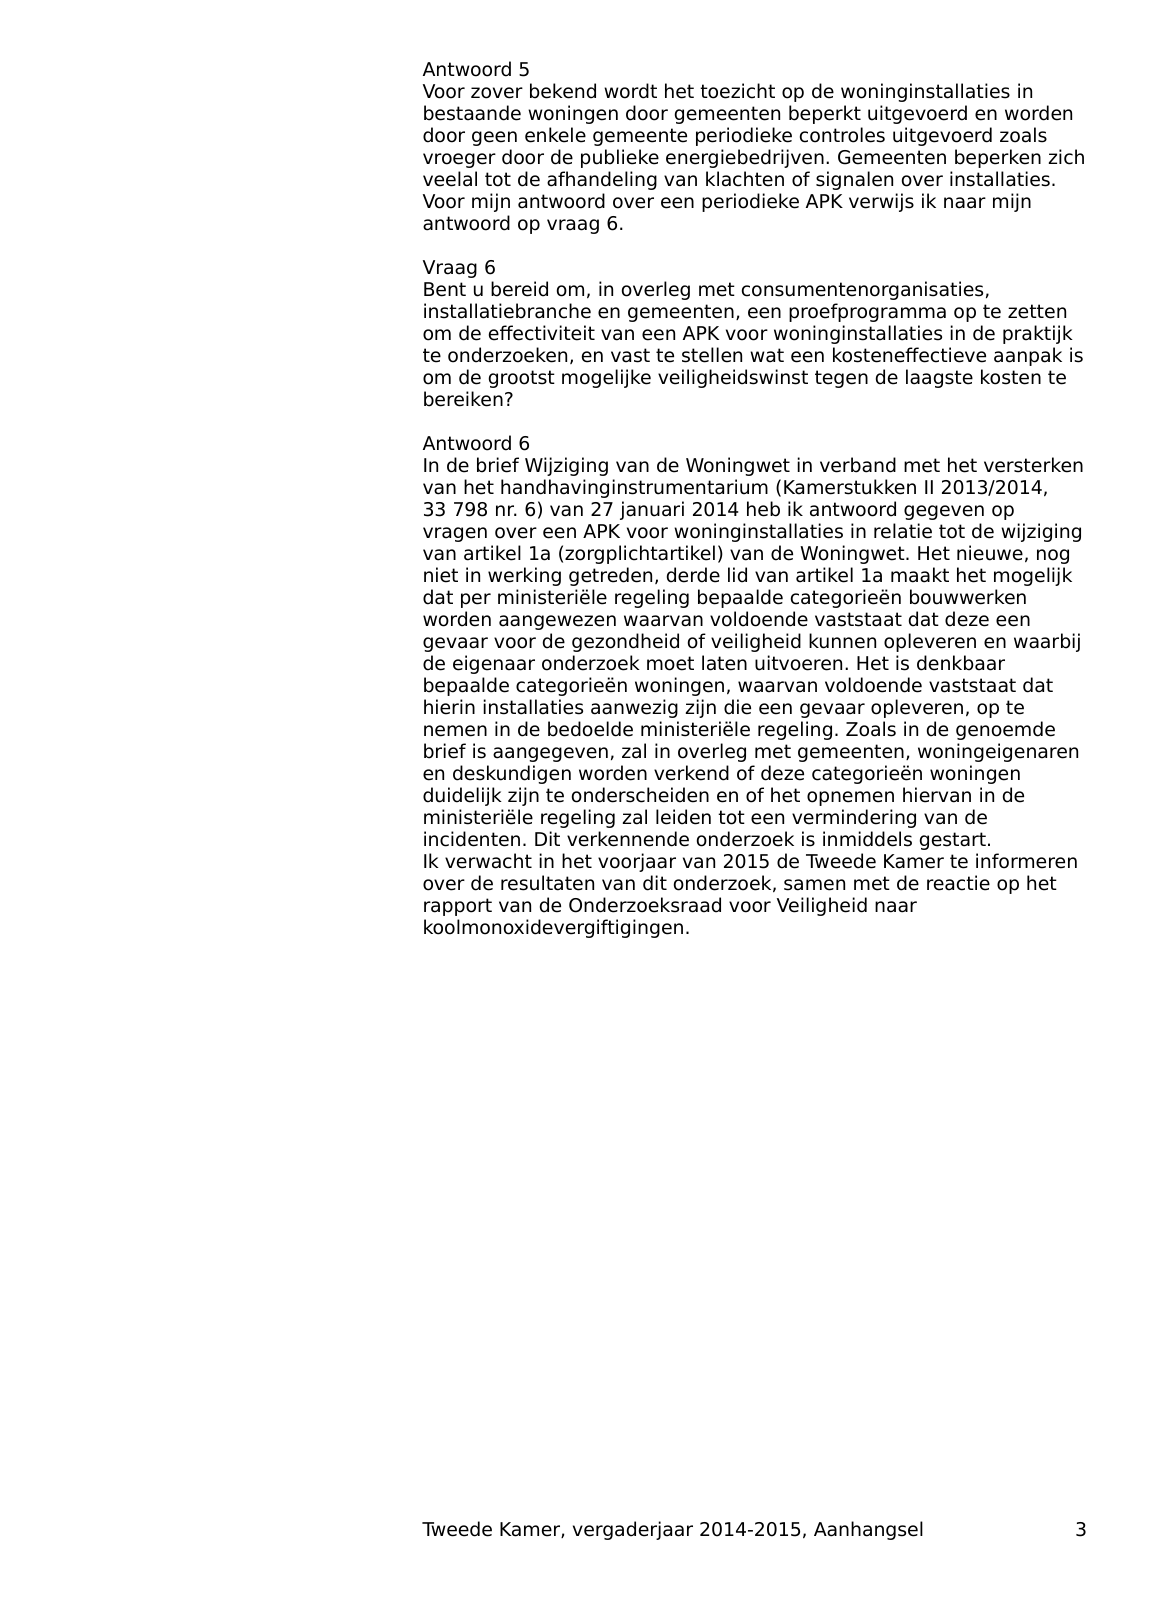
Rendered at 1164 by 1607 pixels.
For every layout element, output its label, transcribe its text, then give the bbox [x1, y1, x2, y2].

text Voor zover bekend wordt het toezicht op de woninginstallaties in bestaande woningen door gemeenten beperkt uitgevoerd en worden door geen enkele gemeente periodieke controles uitgevoerd zoals vroeger door de publieke energiebedrijven. Gemeenten beperken zich veelal tot de afhandeling van klachten of signalen over installaties. Voor mijn antwoord over een periodieke APK verwijs ik naar mijn antwoord op vraag 6. [422, 81, 1087, 235]
text Antwoord 6 [422, 433, 1087, 455]
text In de brief Wijziging van de Woningwet in verband met het versterken van het handhavinginstrumentarium (Kamerstukken II 2013/2014, 33 798 nr. 6) van 27 januari 2014 heb ik antwoord gegeven op vragen over een APK voor woninginstallaties in relatie tot de wijziging van artikel 1a (zorgplichtartikel) van de Woningwet. Het nieuwe, nog niet in werking getreden, derde lid van artikel 1a maakt het mogelijk dat per ministeriële regeling bepaalde categorieën bouwwerken worden aangewezen waarvan voldoende vaststaat dat deze een gevaar voor de gezondheid of veiligheid kunnen opleveren en waarbij de eigenaar onderzoek moet laten uitvoeren. Het is denkbaar bepaalde categorieën woningen, waarvan voldoende vaststaat dat hierin installaties aanwezig zijn die een gevaar opleveren, op te nemen in de bedoelde ministeriële regeling. Zoals in de genoemde brief is aangegeven, zal in overleg met gemeenten, woningeigenaren en deskundigen worden verkend of deze categorieën woningen duidelijk zijn te onderscheiden en of het opnemen hiervan in de ministeriële regeling zal leiden tot een vermindering van de incidenten. Dit verkennende onderzoek is inmiddels gestart. [422, 455, 1087, 851]
text Ik verwacht in het voorjaar van 2015 de Tweede Kamer te informeren over de resultaten van dit onderzoek, samen met de reactie op het rapport van de Onderzoeksraad voor Veiligheid naar koolmonoxidevergiftigingen. [422, 851, 1087, 939]
text Antwoord 5 [422, 59, 1087, 81]
text Vraag 6 [422, 257, 1087, 279]
text Bent u bereid om, in overleg met consumentenorganisaties, installatiebranche en gemeenten, een proefprogramma op te zetten om de effectiviteit van een APK voor woninginstallaties in de praktijk te onderzoeken, en vast te stellen wat een kosteneffectieve aanpak is om de grootst mogelijke veiligheidswinst tegen de laagste kosten te bereiken? [422, 279, 1087, 411]
